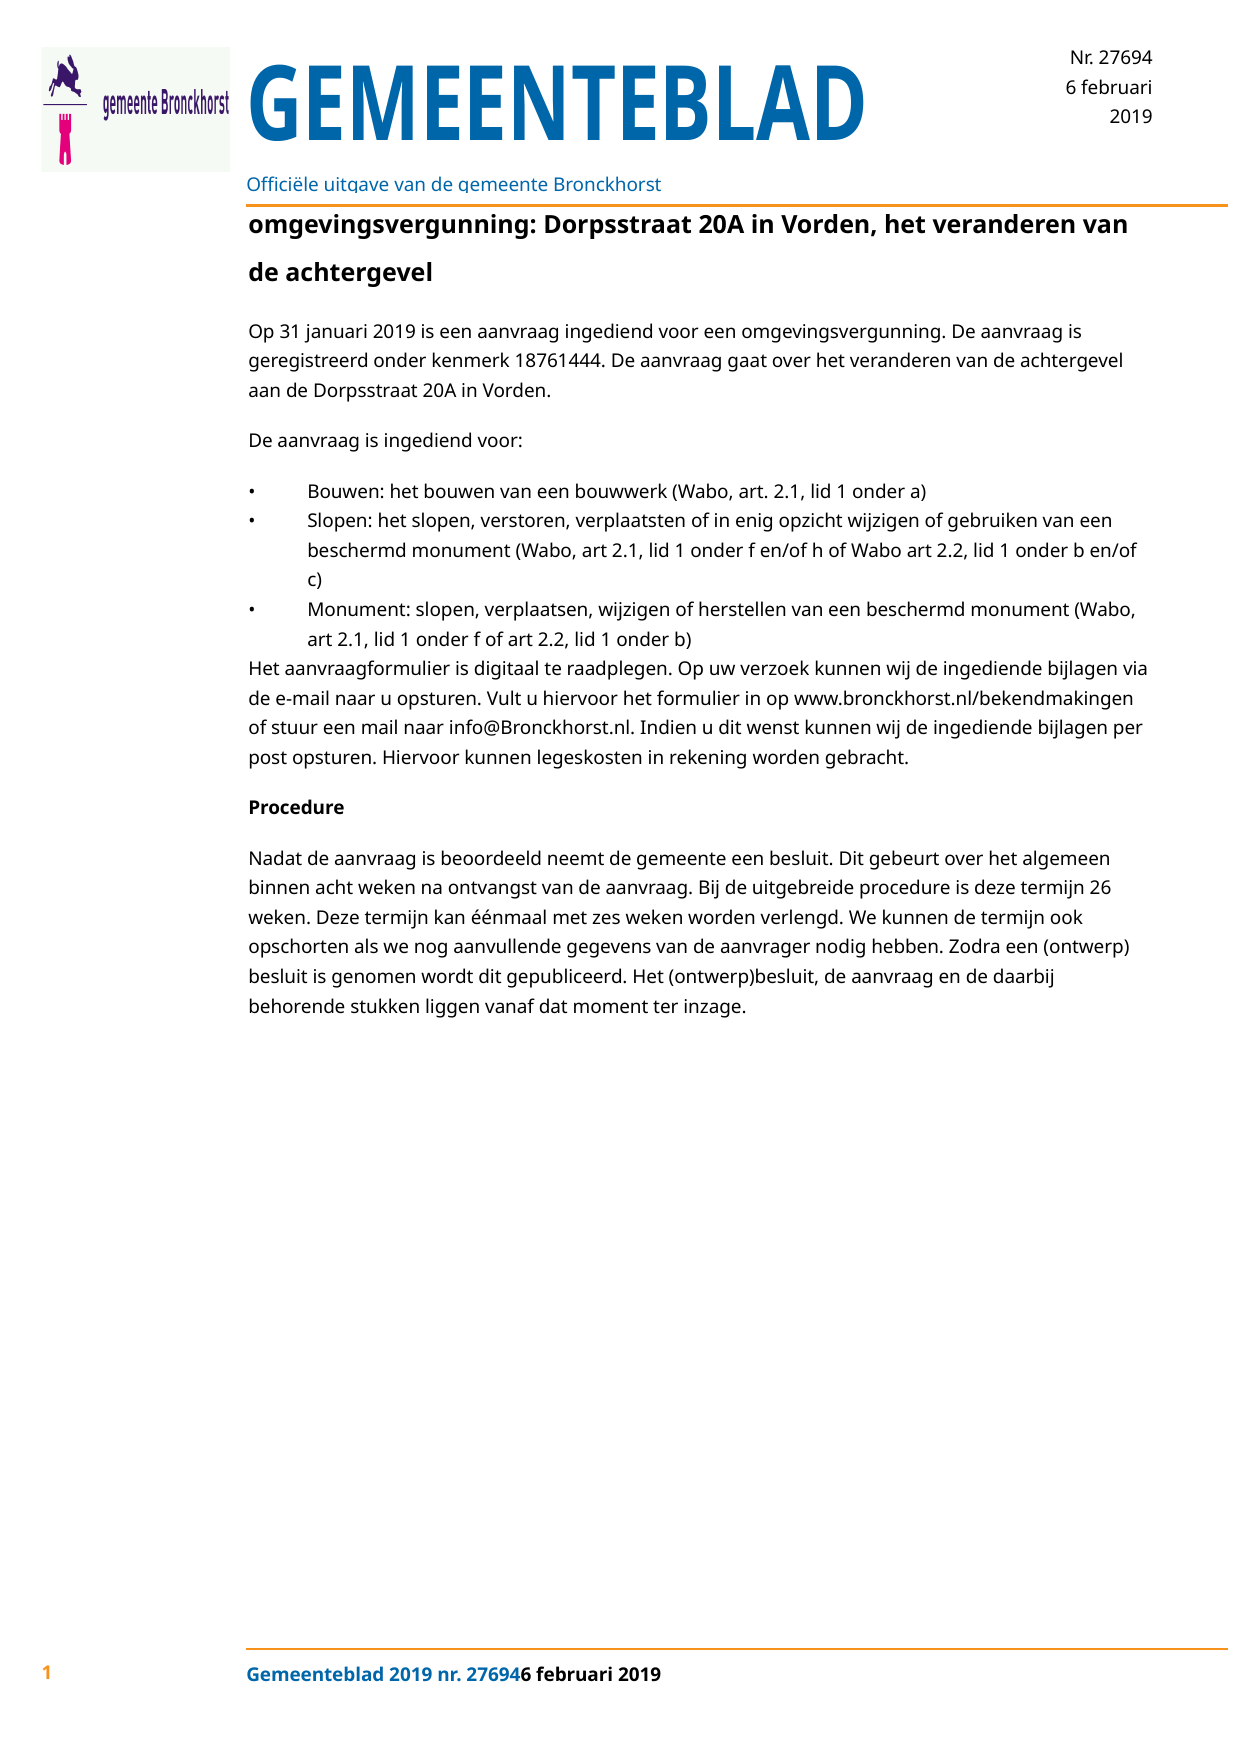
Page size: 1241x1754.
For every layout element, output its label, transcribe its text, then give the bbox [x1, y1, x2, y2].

text De aanvraag is ingediend voor: [248, 427, 1152, 453]
text Op 31 januari 2019 is een aanvraag ingediend voor een omgevingsvergunning. De aanvraag is geregistreerd onder kenmerk 18761444. De aanvraag gaat over het veranderen van de achtergevel aan de Dorpsstraat 20A in Vorden. [248, 318, 1152, 403]
text Nadat de aanvraag is beoordeeld neemt de gemeente een besluit. Dit gebeurt over het algemeen binnen acht weken na ontvangst van de aanvraag. Bij de uitgebreide procedure is deze termijn 26 weken. Deze termijn kan éénmaal met zes weken worden verlengd. We kunnen de termijn ook opschorten als we nog aanvullende gegevens van de aanvrager nodig hebben. Zodra een (ontwerp) besluit is genomen wordt dit gepubliceerd. Het (ontwerp)besluit, de aanvraag en de daarbij behorende stukken liggen vanaf dat moment ter inzage. [248, 845, 1152, 1019]
list Bouwen: het bouwen van een bouwwerk (Wabo, art. 2.1, lid 1 onder a) [248, 478, 1152, 504]
list Slopen: het slopen, verstoren, verplaatsten of in enig opzicht wijzigen of gebruiken van een beschermd monument (Wabo, art 2.1, lid 1 onder f en/of h of Wabo art 2.2, lid 1 onder b en/of c) [248, 507, 1152, 592]
text omgevingsvergunning: Dorpsstraat 20A in Vorden, het veranderen van de achtergevel [248, 207, 1152, 288]
text Het aanvraagformulier is digitaal te raadplegen. Op uw verzoek kunnen wij de ingediende bijlagen via de e-mail naar u opsturen. Vult u hiervoor het formulier in op www.bronckhorst.nl/bekendmakingen of stuur een mail naar info@Bronckhorst.nl. Indien u dit wenst kunnen wij de ingediende bijlagen per post opsturen. Hiervoor kunnen legeskosten in rekening worden gebracht. [248, 655, 1152, 770]
picture [41, 47, 231, 172]
text Procedure [248, 794, 1152, 820]
list Monument: slopen, verplaatsen, wijzigen of herstellen van een beschermd monument (Wabo, art 2.1, lid 1 onder f of art 2.2, lid 1 onder b) [248, 596, 1152, 652]
